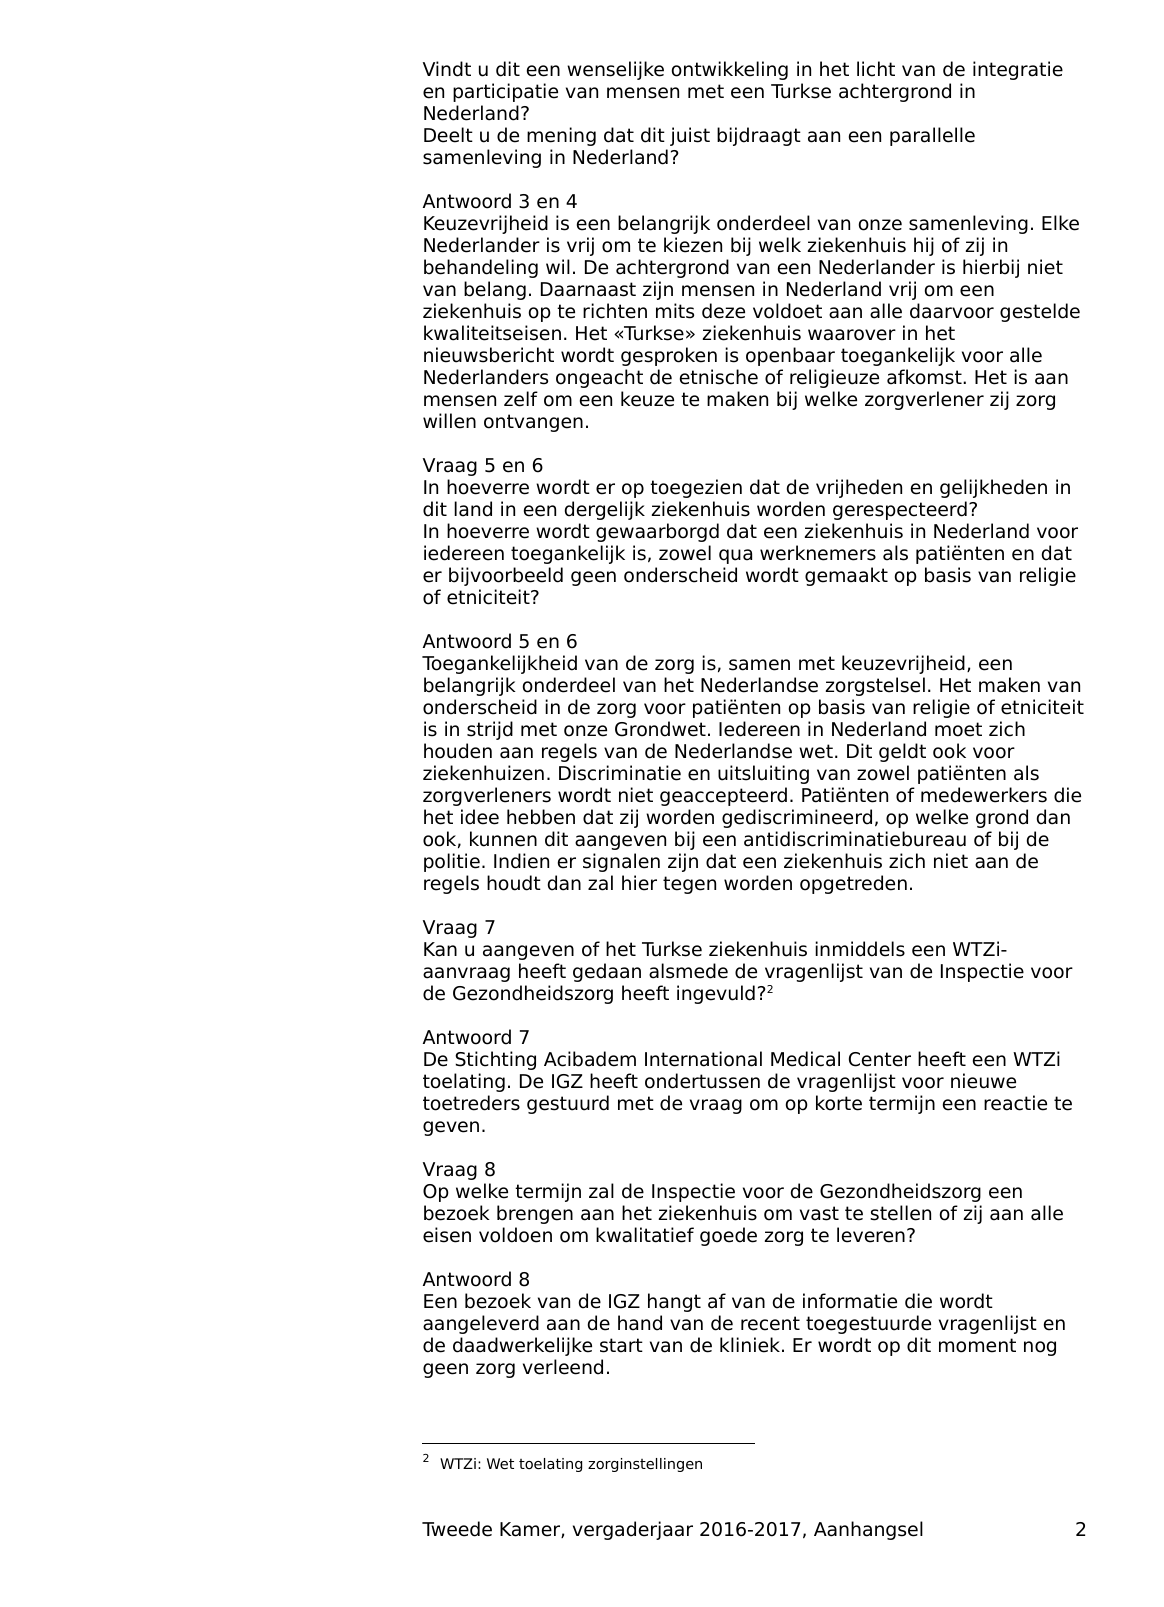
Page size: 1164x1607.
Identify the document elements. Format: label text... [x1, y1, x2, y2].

text Vraag 7 [422, 917, 1087, 939]
text Op welke termijn zal de Inspectie voor de Gezondheidszorg een bezoek brengen aan het ziekenhuis om vast te stellen of zij aan alle eisen voldoen om kwalitatief goede zorg te leveren? [422, 1181, 1087, 1247]
text De Stichting Acibadem International Medical Center heeft een WTZi toelating. De IGZ heeft ondertussen de vragenlijst voor nieuwe toetreders gestuurd met de vraag om op korte termijn een reactie te geven. [422, 1049, 1087, 1137]
text Toegankelijkheid van de zorg is, samen met keuzevrijheid, een belangrijk onderdeel van het Nederlandse zorgstelsel. Het maken van onderscheid in de zorg voor patiënten op basis van religie of etniciteit is in strijd met onze Grondwet. Iedereen in Nederland moet zich houden aan regels van de Nederlandse wet. Dit geldt ook voor ziekenhuizen. Discriminatie en uitsluiting van zowel patiënten als zorgverleners wordt niet geaccepteerd. Patiënten of medewerkers die het idee hebben dat zij worden gediscrimineerd, op welke grond dan ook, kunnen dit aangeven bij een antidiscriminatiebureau of bij de politie. Indien er signalen zijn dat een ziekenhuis zich niet aan de regels houdt dan zal hier tegen worden opgetreden. [422, 653, 1087, 895]
text Vraag 8 [422, 1159, 1087, 1181]
text Deelt u de mening dat dit juist bijdraagt aan een parallelle samenleving in Nederland? [422, 125, 1087, 169]
text Antwoord 3 en 4 [422, 191, 1087, 213]
text Kan u aangeven of het Turkse ziekenhuis inmiddels een WTZi-aanvraag heeft gedaan alsmede de vragenlijst van de Inspectie voor de Gezondheidszorg heeft ingevuld? [422, 939, 1087, 1005]
text Antwoord 5 en 6 [422, 631, 1087, 653]
text Antwoord 7 [422, 1027, 1087, 1049]
text Keuzevrijheid is een belangrijk onderdeel van onze samenleving. Elke Nederlander is vrij om te kiezen bij welk ziekenhuis hij of zij in behandeling wil. De achtergrond van een Nederlander is hierbij niet van belang. Daarnaast zijn mensen in Nederland vrij om een ziekenhuis op te richten mits deze voldoet aan alle daarvoor gestelde kwaliteitseisen. Het «Turkse» ziekenhuis waarover in het nieuwsbericht wordt gesproken is openbaar toegankelijk voor alle Nederlanders ongeacht de etnische of religieuze afkomst. Het is aan mensen zelf om een keuze te maken bij welke zorgverlener zij zorg willen ontvangen. [422, 213, 1087, 433]
text Vindt u dit een wenselijke ontwikkeling in het licht van de integratie en participatie van mensen met een Turkse achtergrond in Nederland? [422, 59, 1087, 125]
text In hoeverre wordt er op toegezien dat de vrijheden en gelijkheden in dit land in een dergelijk ziekenhuis worden gerespecteerd? [422, 477, 1087, 521]
text In hoeverre wordt gewaarborgd dat een ziekenhuis in Nederland voor iedereen toegankelijk is, zowel qua werknemers als patiënten en dat er bijvoorbeeld geen onderscheid wordt gemaakt op basis van religie of etniciteit? [422, 521, 1087, 609]
text Een bezoek van de IGZ hangt af van de informatie die wordt aangeleverd aan de hand van de recent toegestuurde vragenlijst en de daadwerkelijke start van de kliniek. Er wordt op dit moment nog geen zorg verleend. [422, 1291, 1087, 1379]
text Vraag 5 en 6 [422, 455, 1087, 477]
text Antwoord 8 [422, 1269, 1087, 1291]
text WTZi: Wet toelating zorginstellingen [422, 1452, 1087, 1474]
